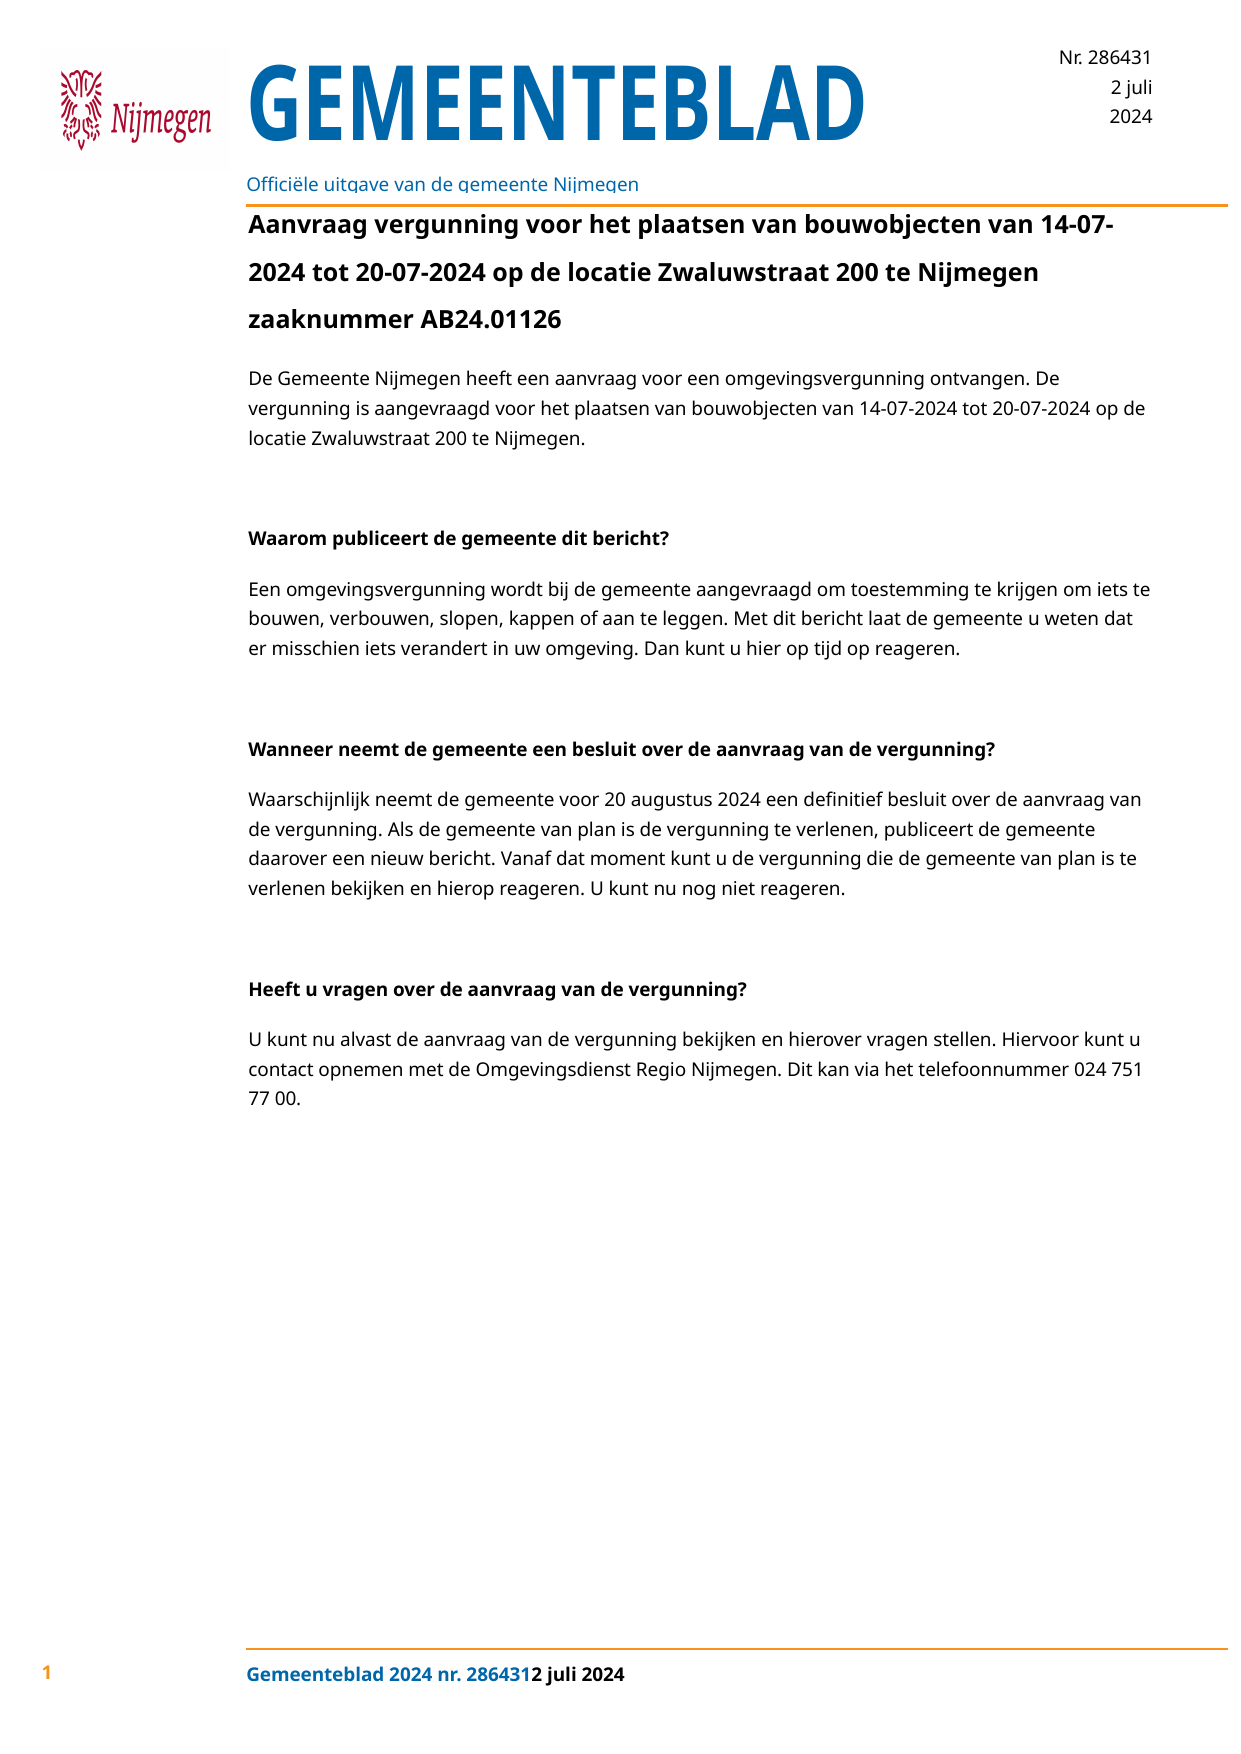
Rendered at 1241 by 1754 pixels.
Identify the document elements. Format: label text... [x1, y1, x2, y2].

text Wanneer neemt de gemeente een besluit over de aanvraag van de vergunning? [248, 736, 1152, 762]
text Waarschijnlijk neemt de gemeente voor 20 augustus 2024 een definitief besluit over de aanvraag van de vergunning. Als de gemeente van plan is de vergunning te verlenen, publiceert de gemeente daarover een nieuw bericht. Vanaf dat moment kunt u de vergunning die de gemeente van plan is te verlenen bekijken en hierop reageren. U kunt nu nog niet reageren. [248, 786, 1152, 901]
text U kunt nu alvast de aanvraag van de vergunning bekijken en hierover vragen stellen. Hiervoor kunt u contact opnemen met de Omgevingsdienst Regio Nijmegen. Dit kan via het telefoonnummer 024 751 77 00. [248, 1026, 1152, 1111]
text De Gemeente Nijmegen heeft een aanvraag voor een omgevingsvergunning ontvangen. De vergunning is aangevraagd voor het plaatsen van bouwobjecten van 14-07-2024 tot 20-07-2024 op de locatie Zwaluwstraat 200 te Nijmegen. [248, 366, 1152, 450]
text Heeft u vragen over de aanvraag van de vergunning? [248, 976, 1152, 1002]
text Waarom publiceert de gemeente dit bericht? [248, 526, 1152, 551]
text Aanvraag vergunning voor het plaatsen van bouwobjecten van 14-07-2024 tot 20-07-2024 op de locatie Zwaluwstraat 200 te Nijmegen zaaknummer AB24.01126 [248, 207, 1152, 336]
text Een omgevingsvergunning wordt bij de gemeente aangevraagd om toestemming te krijgen om iets te bouwen, verbouwen, slopen, kappen of aan te leggen. Met dit bericht laat de gemeente u weten dat er misschien iets verandert in uw omgeving. Dan kunt u hier op tijd op reageren. [248, 576, 1152, 661]
picture [41, 47, 231, 172]
